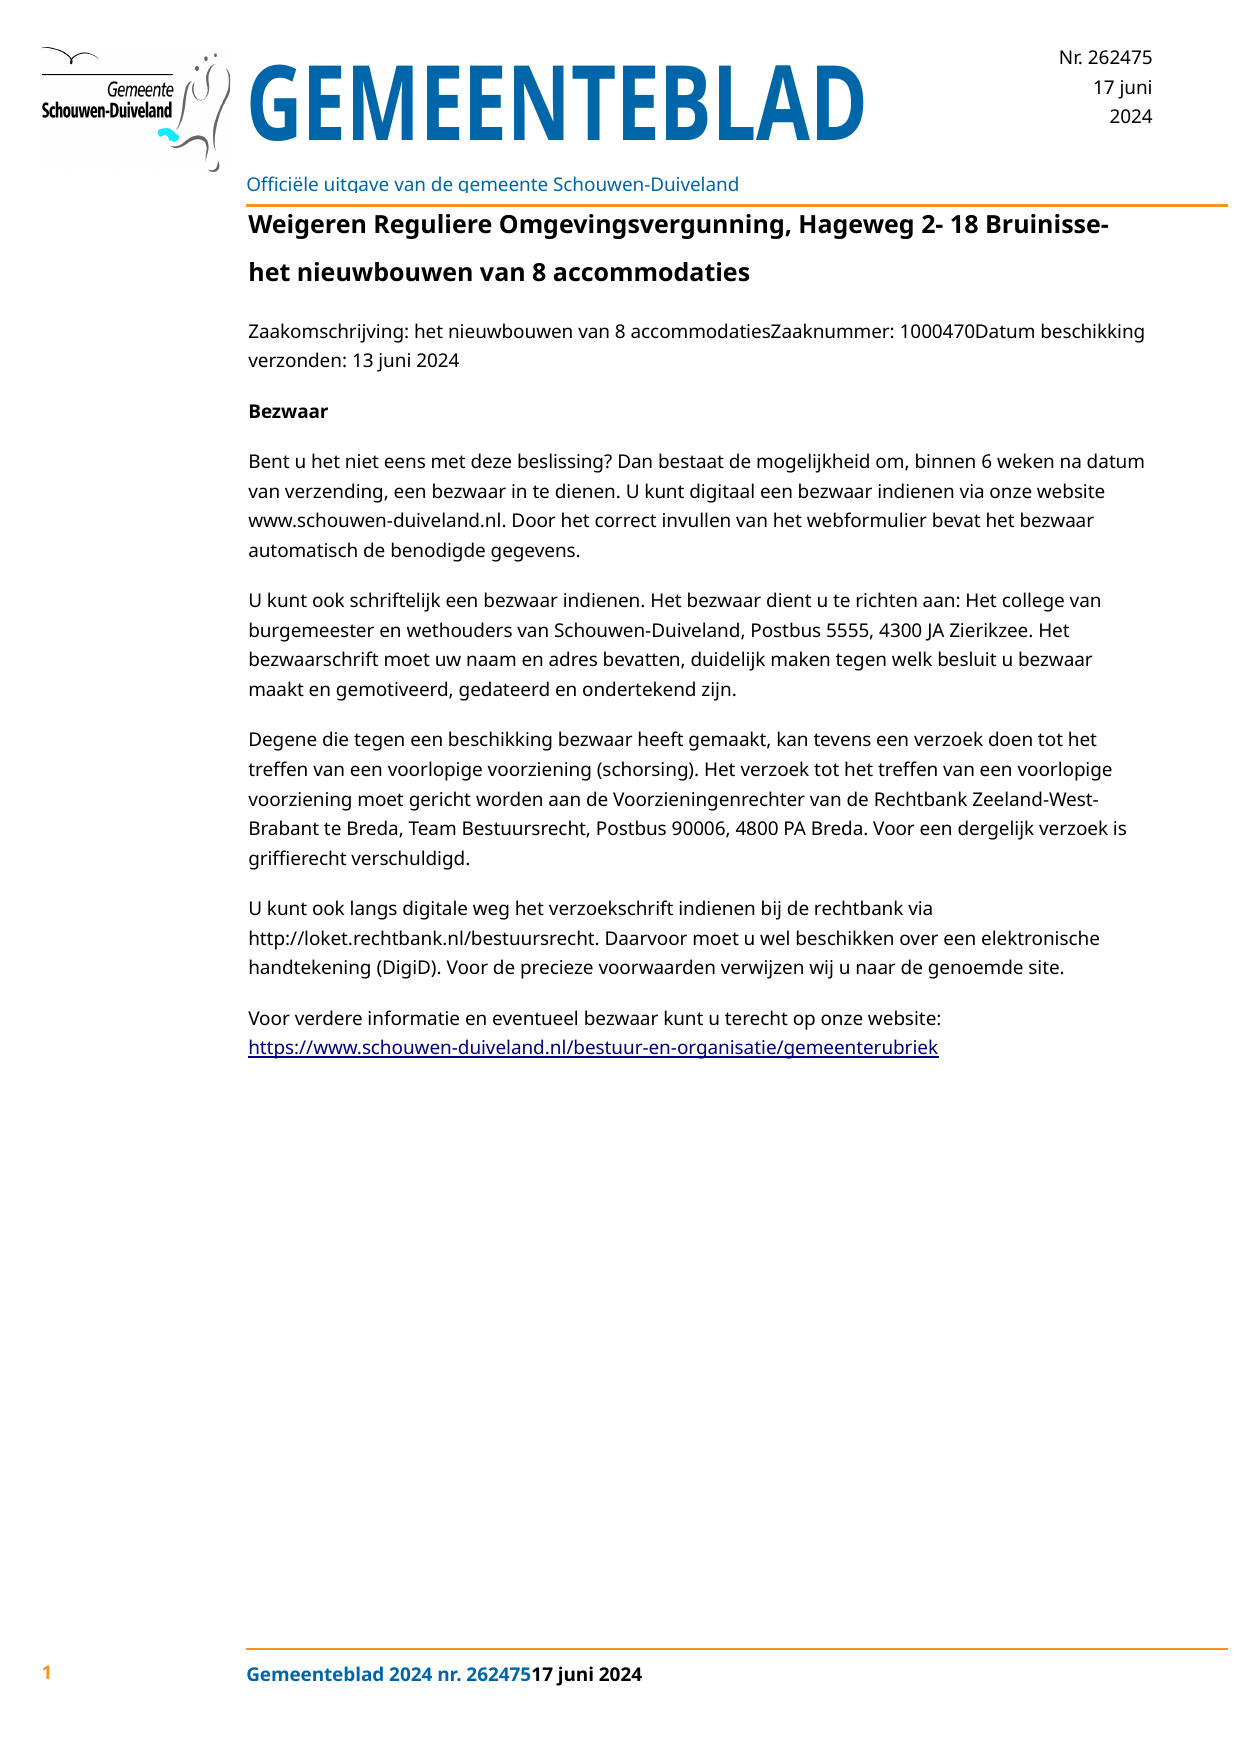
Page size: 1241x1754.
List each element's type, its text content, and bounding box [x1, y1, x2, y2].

text Bezwaar [248, 398, 1152, 424]
text U kunt ook schriftelijk een bezwaar indienen. Het bezwaar dient u te richten aan: Het college van burgemeester en wethouders van Schouwen-Duiveland, Postbus 5555, 4300 JA Zierikzee. Het bezwaarschrift moet uw naam en adres bevatten, duidelijk maken tegen welk besluit u bezwaar maakt en gemotiveerd, gedateerd en ondertekend zijn. [248, 587, 1152, 702]
text Voor verdere informatie en eventueel bezwaar kunt u terecht op onze website: https://www.schouwen-duiveland.nl/bestuur-en-organisatie/gemeenterubriek [248, 1005, 1152, 1060]
picture [41, 47, 231, 172]
text Zaakomschrijving: het nieuwbouwen van 8 accommodatiesZaaknummer: 1000470Datum beschikking verzonden: 13 juni 2024 [248, 318, 1152, 373]
text U kunt ook langs digitale weg het verzoekschrift indienen bij de rechtbank via http://loket.rechtbank.nl/bestuursrecht. Daarvoor moet u wel beschikken over een elektronische handtekening (DigiD). Voor de precieze voorwaarden verwijzen wij u naar de genoemde site. [248, 895, 1152, 980]
text Bent u het niet eens met deze beslissing? Dan bestaat de mogelijkheid om, binnen 6 weken na datum van verzending, een bezwaar in te dienen. U kunt digitaal een bezwaar indienen via onze website www.schouwen-duiveland.nl. Door het correct invullen van het webformulier bevat het bezwaar automatisch de benodigde gegevens. [248, 448, 1152, 563]
text Degene die tegen een beschikking bezwaar heeft gemaakt, kan tevens een verzoek doen tot het treffen van een voorlopige voorziening (schorsing). Het verzoek tot het treffen van een voorlopige voorziening moet gericht worden aan de Voorzieningenrechter van de Rechtbank Zeeland-West-Brabant te Breda, Team Bestuursrecht, Postbus 90006, 4800 PA Breda. Voor een dergelijk verzoek is griffierecht verschuldigd. [248, 727, 1152, 871]
text Weigeren Reguliere Omgevingsvergunning, Hageweg 2- 18 Bruinisse- het nieuwbouwen van 8 accommodaties [248, 207, 1152, 288]
